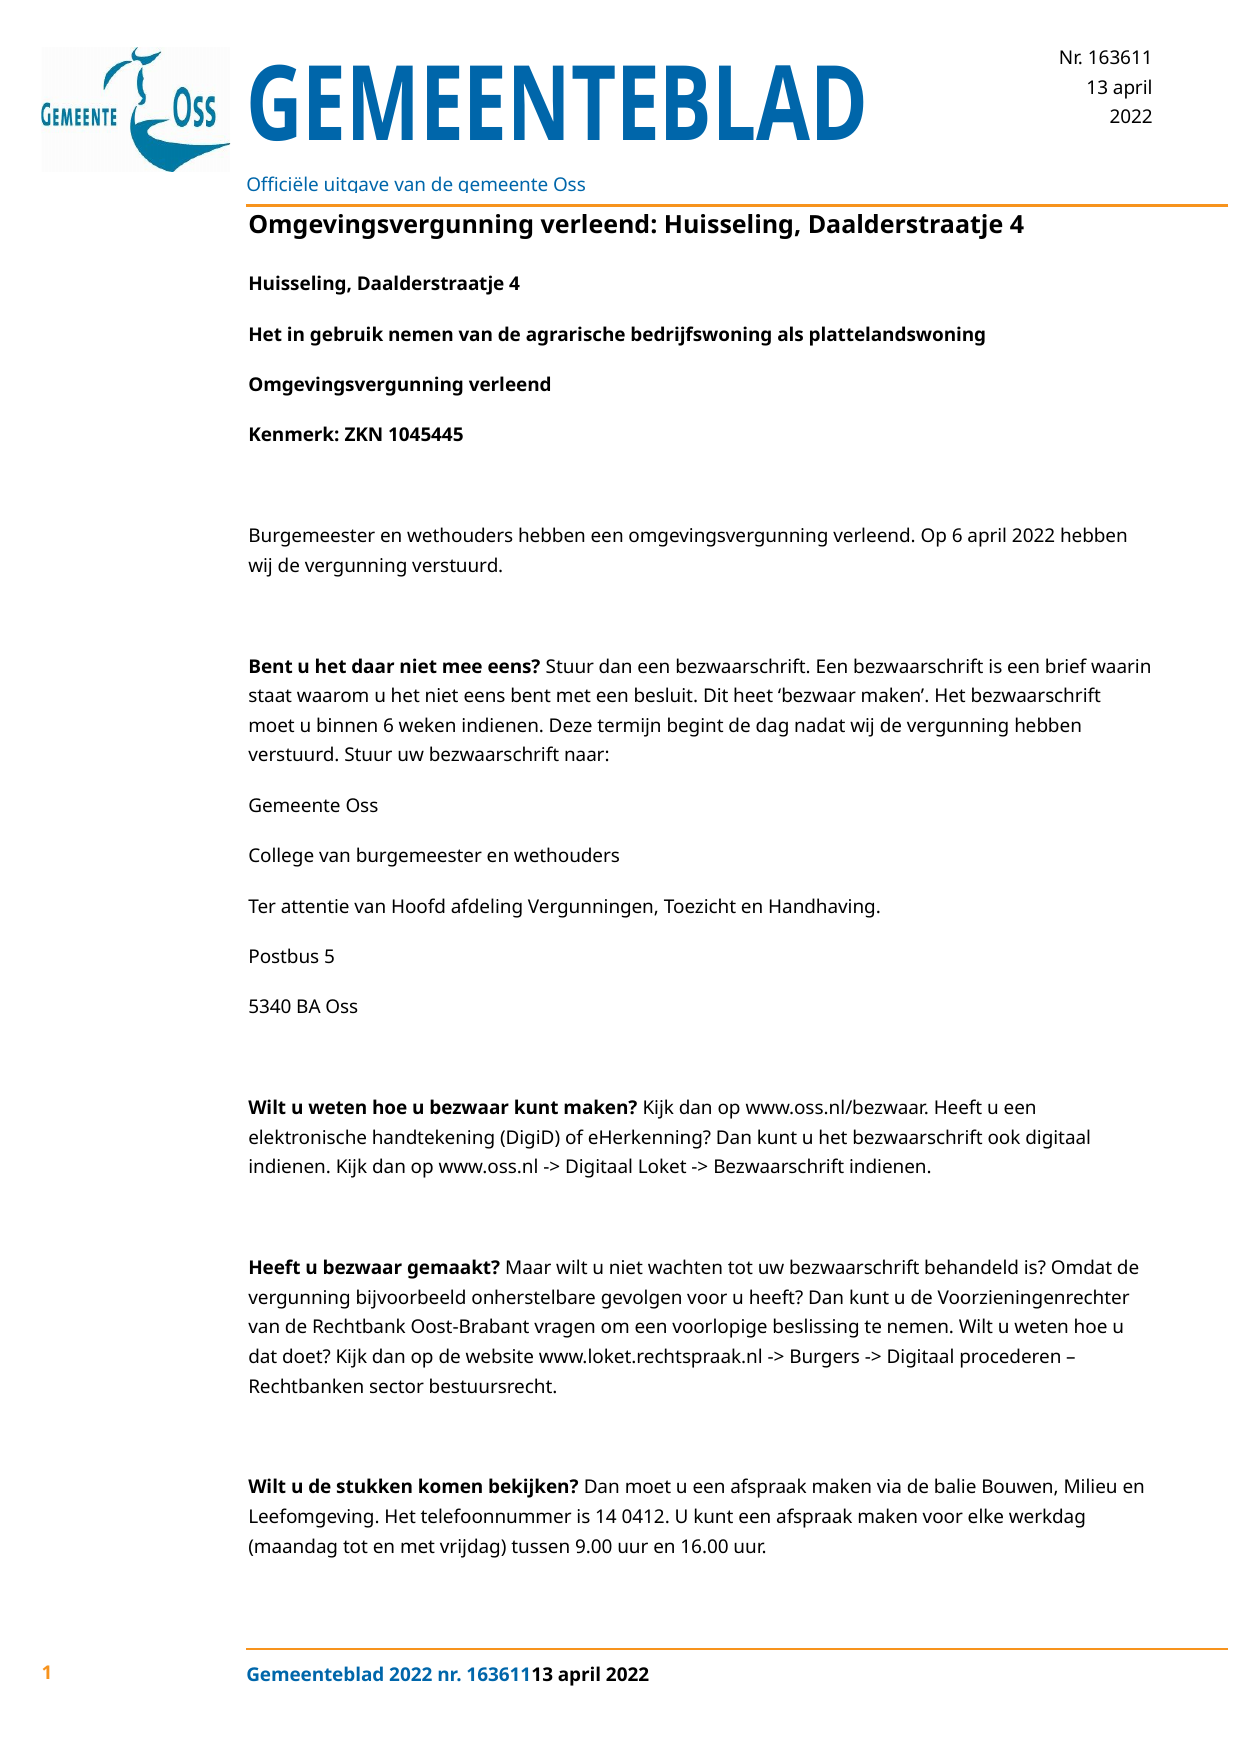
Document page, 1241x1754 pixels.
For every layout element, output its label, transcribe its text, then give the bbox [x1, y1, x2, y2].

text Huisseling, Daalderstraatje 4 [248, 270, 1152, 296]
text Omgevingsvergunning verleend [248, 371, 1152, 397]
text Omgevingsvergunning verleend: Huisseling, Daalderstraatje 4 [248, 207, 1152, 241]
text Postbus 5 [248, 943, 1152, 969]
text Ter attentie van Hoofd afdeling Vergunningen, Toezicht en Handhaving. [248, 893, 1152, 918]
text Wilt u de stukken komen bekijken? Dan moet u een afspraak maken via de balie Bouwen, Milieu en Leefomgeving. Het telefoonnummer is 14 0412. U kunt een afspraak maken voor elke werkdag (maandag tot en met vrijdag) tussen 9.00 uur en 16.00 uur. [248, 1474, 1152, 1558]
text 5340 BA Oss [248, 994, 1152, 1019]
text Kenmerk: ZKN 1045445 [248, 422, 1152, 447]
text Bent u het daar niet mee eens? Stuur dan een bezwaarschrift. Een bezwaarschrift is een brief waarin staat waarom u het niet eens bent met een besluit. Dit heet ‘bezwaar maken’. Het bezwaarschrift moet u binnen 6 weken indienen. Deze termijn begint de dag nadat wij de vergunning hebben verstuurd. Stuur uw bezwaarschrift naar: [248, 653, 1152, 767]
text Wilt u weten hoe u bezwaar kunt maken? Kijk dan op www.oss.nl/bezwaar. Heeft u een elektronische handtekening (DigiD) of eHerkenning? Dan kunt u het bezwaarschrift ook digitaal indienen. Kijk dan op www.oss.nl -> Digitaal Loket -> Bezwaarschrift indienen. [248, 1094, 1152, 1179]
text Burgemeester en wethouders hebben een omgevingsvergunning verleend. Op 6 april 2022 hebben wij de vergunning verstuurd. [248, 522, 1152, 578]
text College van burgemeester en wethouders [248, 842, 1152, 868]
text Gemeente Oss [248, 792, 1152, 818]
text Het in gebruik nemen van de agrarische bedrijfswoning als plattelandswoning [248, 321, 1152, 346]
text Heeft u bezwaar gemaakt? Maar wilt u niet wachten tot uw bezwaarschrift behandeld is? Omdat de vergunning bijvoorbeeld onherstelbare gevolgen voor u heeft? Dan kunt u de Voorzieningenrechter van de Rechtbank Oost-Brabant vragen om een voorlopige beslissing te nemen. Wilt u weten hoe u dat doet? Kijk dan op de website www.loket.rechtspraak.nl -> Burgers -> Digitaal procederen – Rechtbanken sector bestuursrecht. [248, 1254, 1152, 1398]
picture [41, 47, 231, 172]
